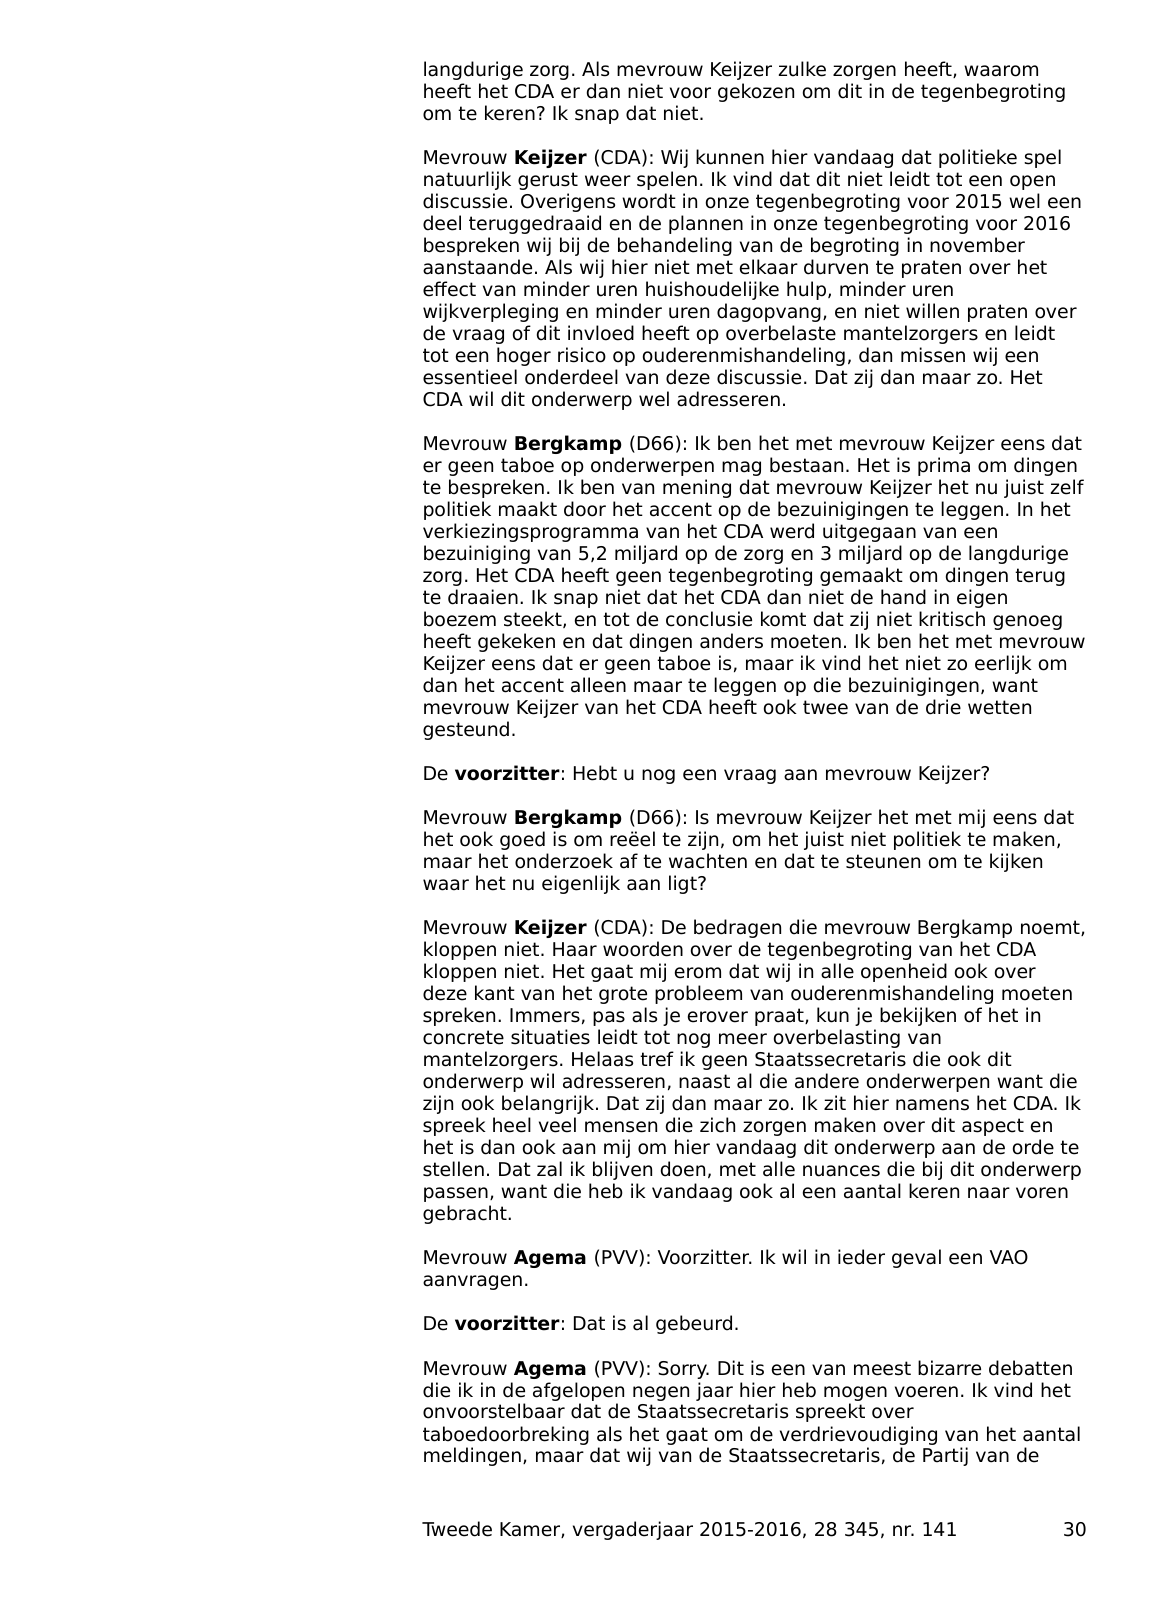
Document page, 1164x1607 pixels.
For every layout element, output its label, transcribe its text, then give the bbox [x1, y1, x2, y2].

text Mevrouw Bergkamp (D66): Ik ben het met mevrouw Keijzer eens dat er geen taboe op onderwerpen mag bestaan. Het is prima om dingen te bespreken. Ik ben van mening dat mevrouw Keijzer het nu juist zelf politiek maakt door het accent op de bezuinigingen te leggen. In het verkiezingsprogramma van het CDA werd uitgegaan van een bezuiniging van 5,2 miljard op de zorg en 3 miljard op de langdurige zorg. Het CDA heeft geen tegenbegroting gemaakt om dingen terug te draaien. Ik snap niet dat het CDA dan niet de hand in eigen boezem steekt, en tot de conclusie komt dat zij niet kritisch genoeg heeft gekeken en dat dingen anders moeten. Ik ben het met mevrouw Keijzer eens dat er geen taboe is, maar ik vind het niet zo eerlijk om dan het accent alleen maar te leggen op die bezuinigingen, want mevrouw Keijzer van het CDA heeft ook twee van de drie wetten gesteund. [422, 433, 1087, 741]
text Mevrouw Agema (PVV): Voorzitter. Ik wil in ieder geval een VAO aanvragen. [422, 1247, 1087, 1291]
text Mevrouw Bergkamp (D66): Is mevrouw Keijzer het met mij eens dat het ook goed is om reëel te zijn, om het juist niet politiek te maken, maar het onderzoek af te wachten en dat te steunen om te kijken waar het nu eigenlijk aan ligt? [422, 807, 1087, 895]
text Mevrouw Keijzer (CDA): Wij kunnen hier vandaag dat politieke spel natuurlijk gerust weer spelen. Ik vind dat dit niet leidt tot een open discussie. Overigens wordt in onze tegenbegroting voor 2015 wel een deel teruggedraaid en de plannen in onze tegenbegroting voor 2016 bespreken wij bij de behandeling van de begroting in november aanstaande. Als wij hier niet met elkaar durven te praten over het effect van minder uren huishoudelijke hulp, minder uren wijkverpleging en minder uren dagopvang, en niet willen praten over de vraag of dit invloed heeft op overbelaste mantelzorgers en leidt tot een hoger risico op ouderenmishandeling, dan missen wij een essentieel onderdeel van deze discussie. Dat zij dan maar zo. Het CDA wil dit onderwerp wel adresseren. [422, 147, 1087, 411]
text Mevrouw Keijzer (CDA): De bedragen die mevrouw Bergkamp noemt, kloppen niet. Haar woorden over de tegenbegroting van het CDA kloppen niet. Het gaat mij erom dat wij in alle openheid ook over deze kant van het grote probleem van ouderenmishandeling moeten spreken. Immers, pas als je erover praat, kun je bekijken of het in concrete situaties leidt tot nog meer overbelasting van mantelzorgers. Helaas tref ik geen Staatssecretaris die ook dit onderwerp wil adresseren, naast al die andere onderwerpen want die zijn ook belangrijk. Dat zij dan maar zo. Ik zit hier namens het CDA. Ik spreek heel veel mensen die zich zorgen maken over dit aspect en het is dan ook aan mij om hier vandaag dit onderwerp aan de orde te stellen. Dat zal ik blijven doen, met alle nuances die bij dit onderwerp passen, want die heb ik vandaag ook al een aantal keren naar voren gebracht. [422, 917, 1087, 1225]
text Mevrouw Agema (PVV): Sorry. Dit is een van meest bizarre debatten die ik in de afgelopen negen jaar hier heb mogen voeren. Ik vind het onvoorstelbaar dat de Staatssecretaris spreekt over taboedoorbreking als het gaat om de verdrievoudiging van het aantal meldingen, maar dat wij van de Staatssecretaris, de Partij van de [422, 1357, 1087, 1467]
text langdurige zorg. Als mevrouw Keijzer zulke zorgen heeft, waarom heeft het CDA er dan niet voor gekozen om dit in de tegenbegroting om te keren? Ik snap dat niet. [422, 59, 1087, 125]
text De voorzitter: Dat is al gebeurd. [422, 1313, 1087, 1335]
text De voorzitter: Hebt u nog een vraag aan mevrouw Keijzer? [422, 763, 1087, 785]
